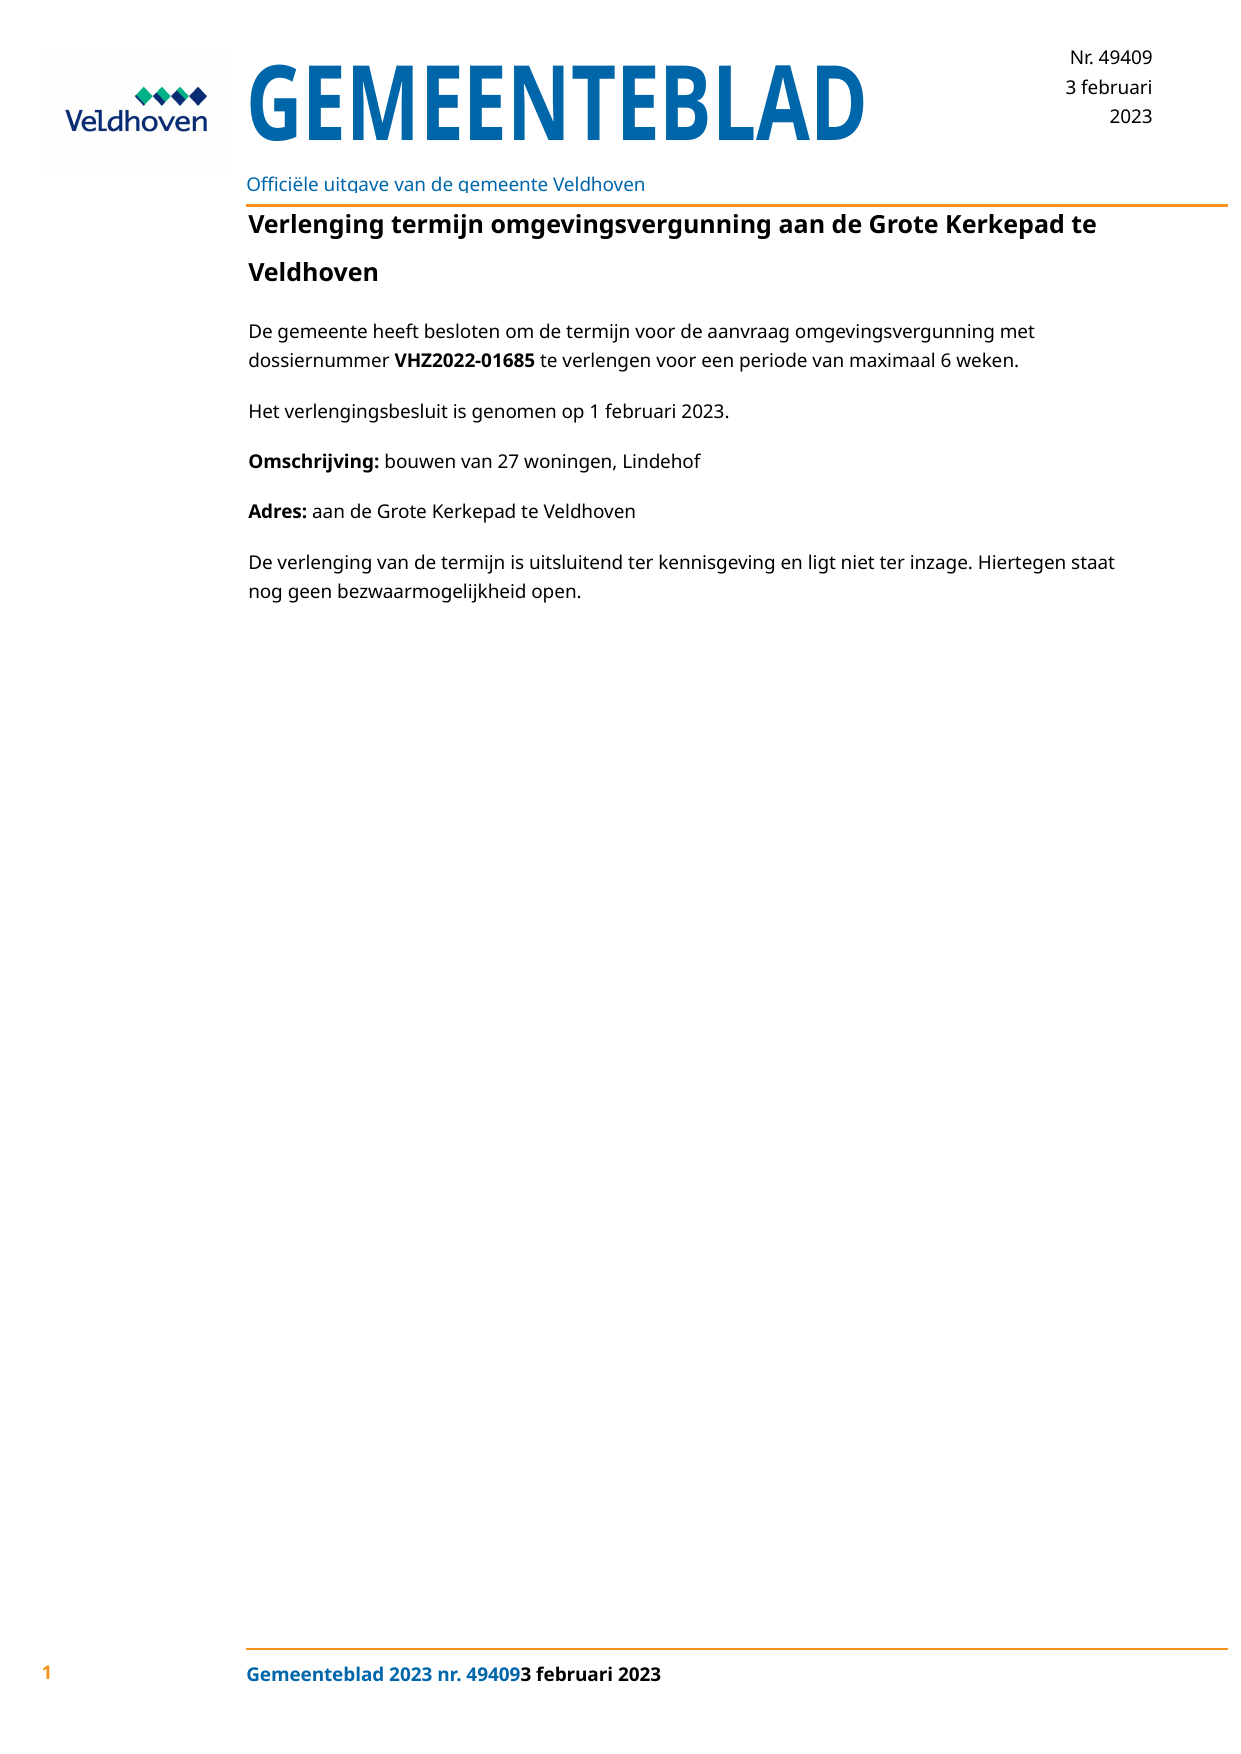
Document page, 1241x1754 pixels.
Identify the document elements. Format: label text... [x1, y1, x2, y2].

text De gemeente heeft besloten om de termijn voor de aanvraag omgevingsvergunning met dossiernummer VHZ2022-01685 te verlengen voor een periode van maximaal 6 weken. [248, 318, 1152, 373]
text De verlenging van de termijn is uitsluitend ter kennisgeving en ligt niet ter inzage. Hiertegen staat nog geen bezwaarmogelijkheid open. [248, 549, 1152, 604]
text Adres: aan de Grote Kerkepad te Veldhoven [248, 499, 1152, 524]
text Omschrijving: bouwen van 27 woningen, Lindehof [248, 448, 1152, 474]
text Het verlengingsbesluit is genomen op 1 februari 2023. [248, 398, 1152, 424]
picture [41, 47, 231, 172]
text Verlenging termijn omgevingsvergunning aan de Grote Kerkepad te Veldhoven [248, 207, 1152, 288]
